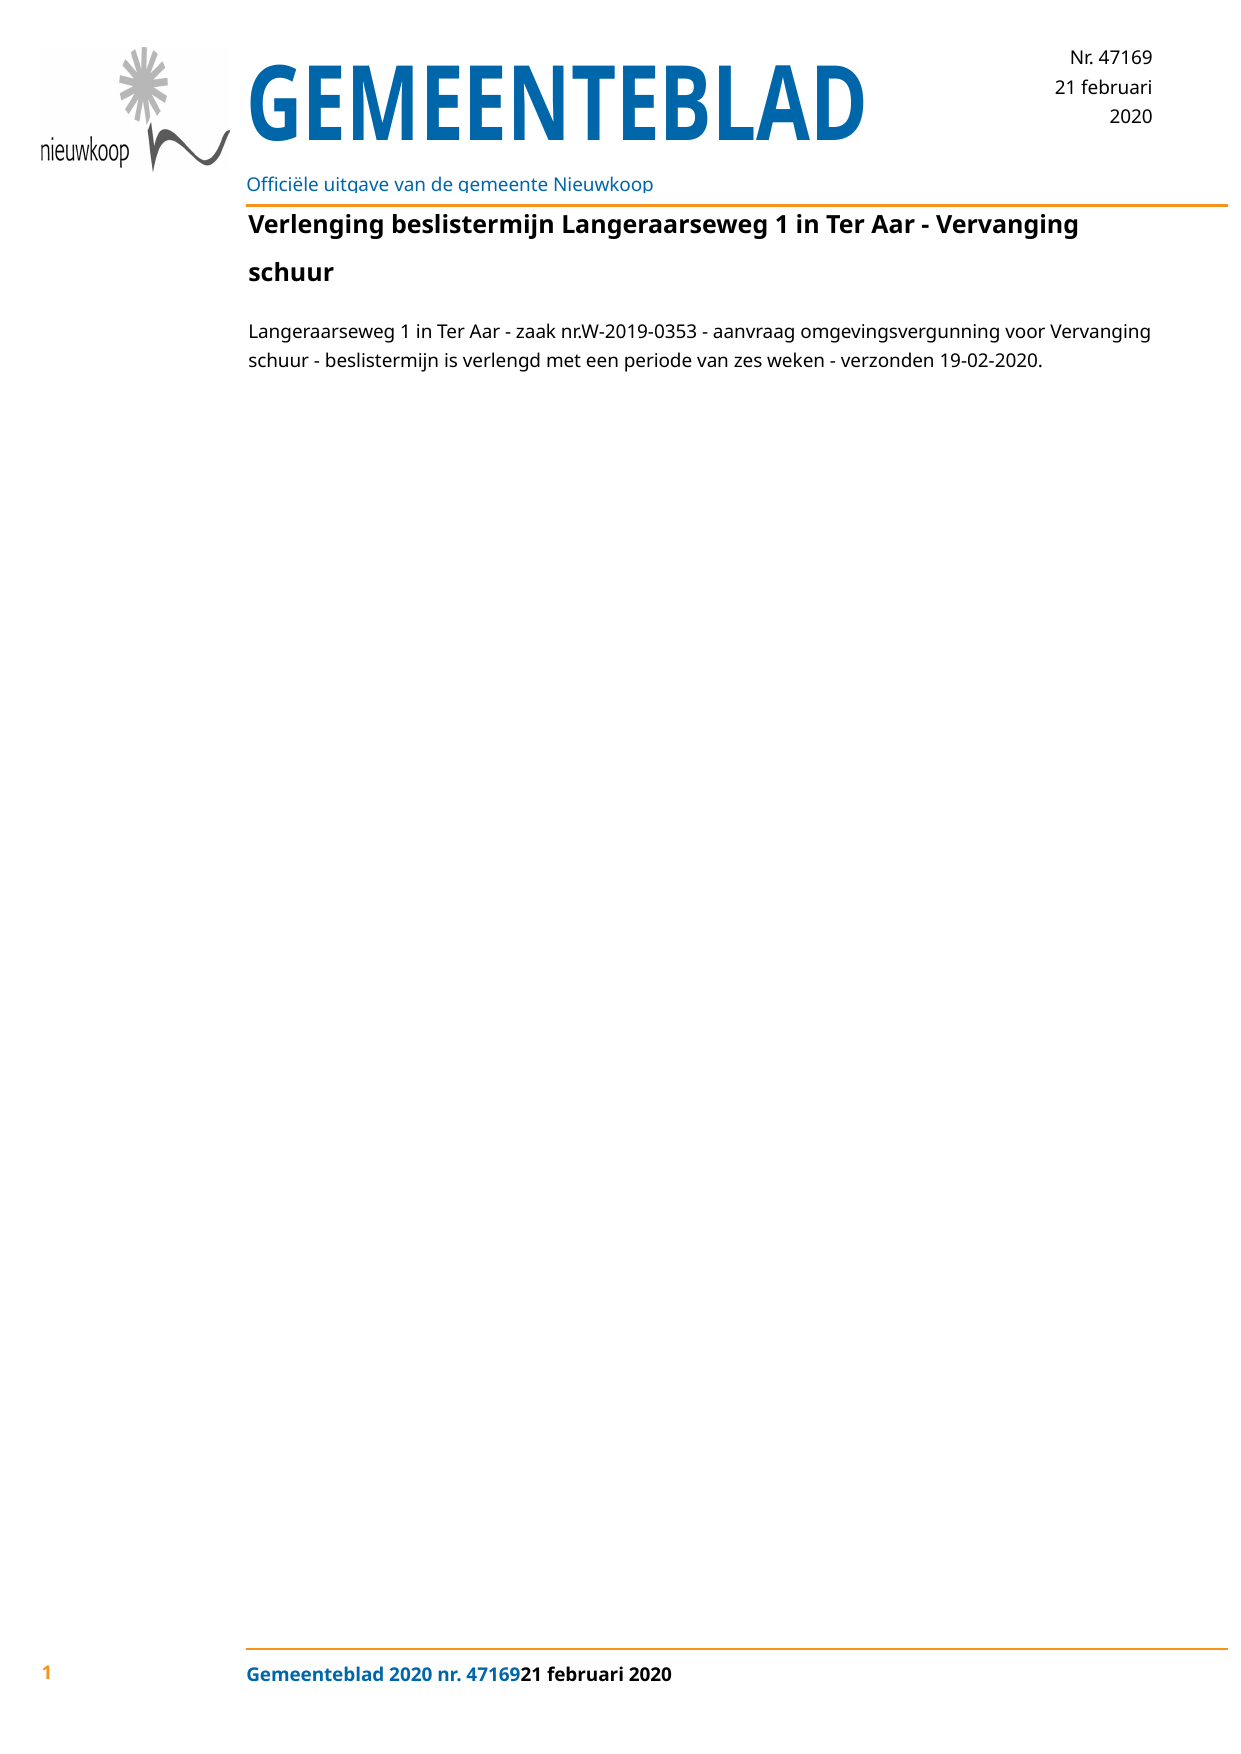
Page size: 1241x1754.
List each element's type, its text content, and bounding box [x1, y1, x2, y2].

text Verlenging beslistermijn Langeraarseweg 1 in Ter Aar - Vervanging schuur [248, 207, 1152, 288]
picture [41, 47, 231, 172]
text Langeraarseweg 1 in Ter Aar - zaak nr.W-2019-0353 - aanvraag omgevingsvergunning voor Vervanging schuur - beslistermijn is verlengd met een periode van zes weken - verzonden 19-02-2020. [248, 318, 1152, 373]
